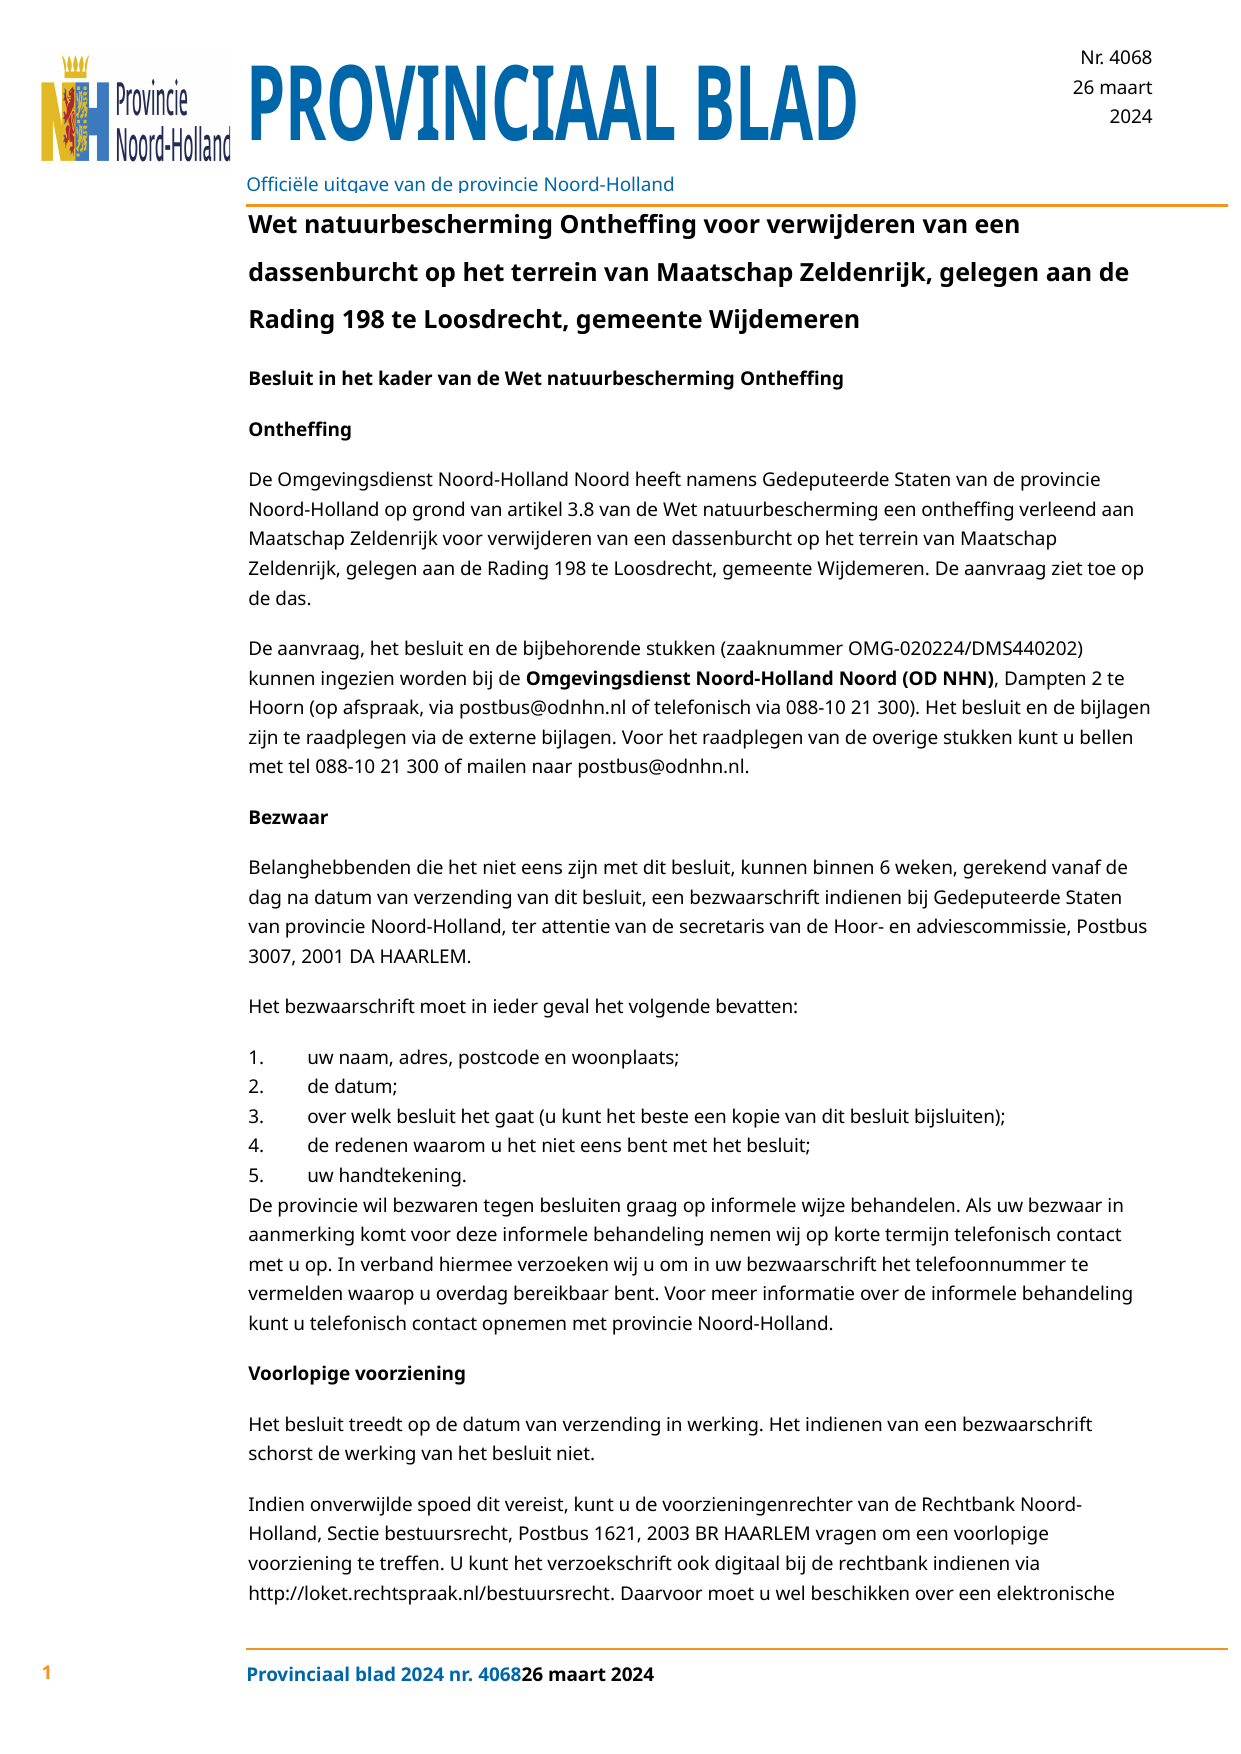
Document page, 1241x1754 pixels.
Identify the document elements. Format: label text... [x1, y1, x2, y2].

list uw naam, adres, postcode en woonplaats; [248, 1044, 1152, 1069]
list over welk besluit het gaat (u kunt het beste een kopie van dit besluit bijsluiten); [248, 1103, 1152, 1129]
text Ontheffing [248, 416, 1152, 442]
text Belanghebbenden die het niet eens zijn met dit besluit, kunnen binnen 6 weken, gerekend vanaf de dag na datum van verzending van dit besluit, een bezwaarschrift indienen bij Gedeputeerde Staten van provincie Noord-Holland, ter attentie van de secretaris van de Hoor- en adviescommissie, Postbus 3007, 2001 DA HAARLEM. [248, 854, 1152, 969]
text De provincie wil bezwaren tegen besluiten graag op informele wijze behandelen. Als uw bezwaar in aanmerking komt voor deze informele behandeling nemen wij op korte termijn telefonisch contact met u op. In verband hiermee verzoeken wij u om in uw bezwaarschrift het telefoonnummer te vermelden waarop u overdag bereikbaar bent. Voor meer informatie over de informele behandeling kunt u telefonisch contact opnemen met provincie Noord-Holland. [248, 1192, 1152, 1336]
text De aanvraag, het besluit en de bijbehorende stukken (zaaknummer OMG-020224/DMS440202) kunnen ingezien worden bij de Omgevingsdienst Noord-Holland Noord (OD NHN), Dampten 2 te Hoorn (op afspraak, via postbus@odnhn.nl of telefonisch via 088-10 21 300). Het besluit en de bijlagen zijn te raadplegen via de externe bijlagen. Voor het raadplegen van de overige stukken kunt u bellen met tel 088-10 21 300 of mailen naar postbus@odnhn.nl. [248, 635, 1152, 779]
picture [41, 47, 231, 172]
text De Omgevingsdienst Noord-Holland Noord heeft namens Gedeputeerde Staten van de provincie Noord-Holland op grond van artikel 3.8 van de Wet natuurbescherming een ontheffing verleend aan Maatschap Zeldenrijk voor verwijderen van een dassenburcht op het terrein van Maatschap Zeldenrijk, gelegen aan de Rading 198 te Loosdrecht, gemeente Wijdemeren. De aanvraag ziet toe op de das. [248, 466, 1152, 610]
list de datum; [248, 1073, 1152, 1099]
text Indien onverwijlde spoed dit vereist, kunt u de voorzieningenrechter van de Rechtbank Noord-Holland, Sectie bestuursrecht, Postbus 1621, 2003 BR HAARLEM vragen om een voorlopige voorziening te treffen. U kunt het verzoekschrift ook digitaal bij de rechtbank indienen via http://loket.rechtspraak.nl/bestuursrecht. Daarvoor moet u wel beschikken over een elektronische [248, 1491, 1152, 1605]
text Voorlopige voorziening [248, 1361, 1152, 1386]
text Het besluit treedt op de datum van verzending in werking. Het indienen van een bezwaarschrift schorst de werking van het besluit niet. [248, 1411, 1152, 1466]
text Besluit in het kader van de Wet natuurbescherming Ontheffing [248, 366, 1152, 391]
text Het bezwaarschrift moet in ieder geval het volgende bevatten: [248, 993, 1152, 1019]
list uw handtekening. [248, 1162, 1152, 1188]
text Bezwaar [248, 804, 1152, 829]
text Wet natuurbescherming Ontheffing voor verwijderen van een dassenburcht op het terrein van Maatschap Zeldenrijk, gelegen aan de Rading 198 te Loosdrecht, gemeente Wijdemeren [248, 207, 1152, 336]
list de redenen waarom u het niet eens bent met het besluit; [248, 1133, 1152, 1158]
